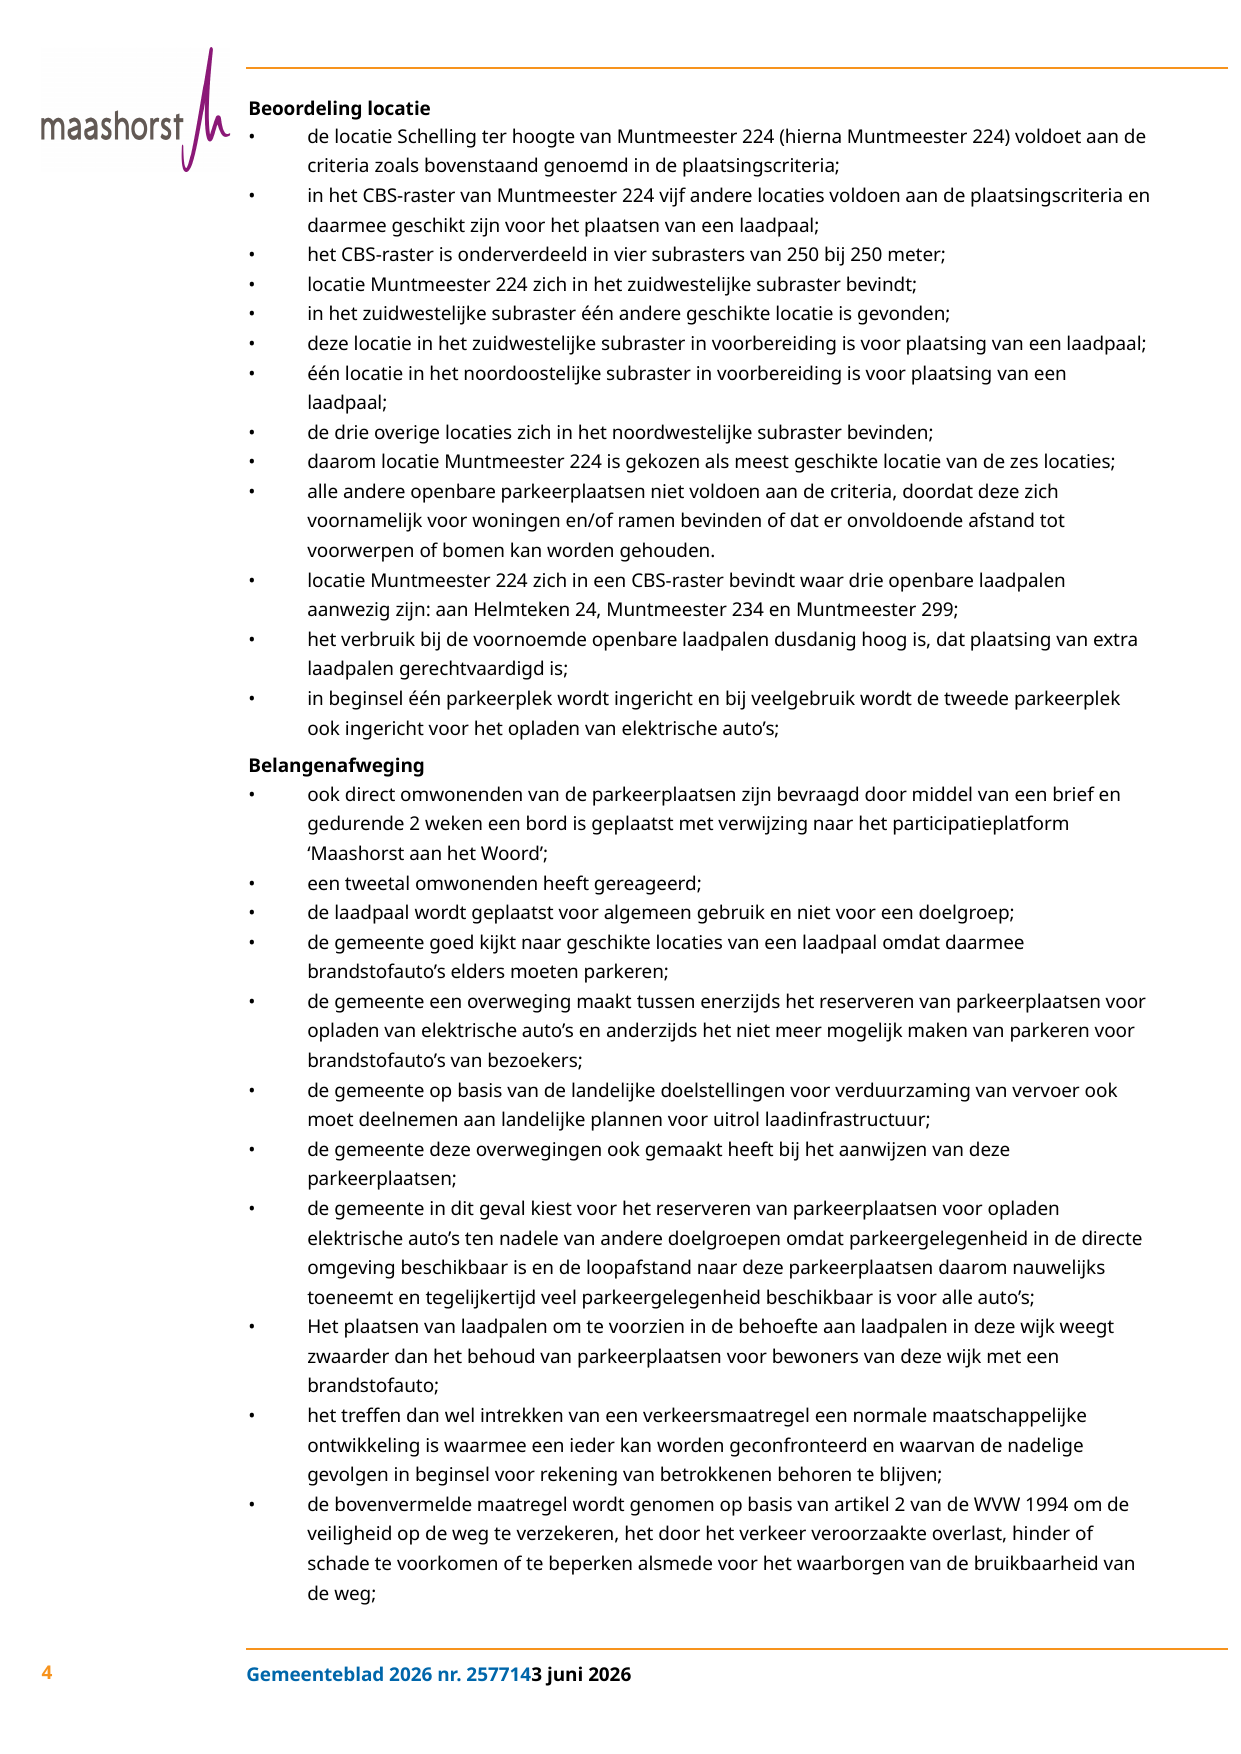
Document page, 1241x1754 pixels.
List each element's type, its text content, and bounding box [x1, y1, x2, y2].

list de drie overige locaties zich in het noordwestelijke subraster bevinden; [248, 419, 1152, 445]
list de bovenvermelde maatregel wordt genomen op basis van artikel 2 van de WVW 1994 om de veiligheid op de weg te verzekeren, het door het verkeer veroorzaakte overlast, hinder of schade te voorkomen of te beperken alsmede voor het waarborgen van de bruikbaarheid van de weg; [248, 1491, 1152, 1606]
list Het plaatsen van laadpalen om te voorzien in de behoefte aan laadpalen in deze wijk weegt zwaarder dan het behoud van parkeerplaatsen voor bewoners van deze wijk met een brandstofauto; [248, 1313, 1152, 1398]
list de gemeente in dit geval kiest voor het reserveren van parkeerplaatsen voor opladen elektrische auto’s ten nadele van andere doelgroepen omdat parkeergelegenheid in de directe omgeving beschikbaar is en de loopafstand naar deze parkeerplaatsen daarom nauwelijks toeneemt en tegelijkertijd veel parkeergelegenheid beschikbaar is voor alle auto’s; [248, 1195, 1152, 1310]
list in het CBS-raster van Muntmeester 224 vijf andere locaties voldoen aan de plaatsingscriteria en daarmee geschikt zijn voor het plaatsen van een laadpaal; [248, 182, 1152, 238]
list de locatie Schelling ter hoogte van Muntmeester 224 (hierna Muntmeester 224) voldoet aan de criteria zoals bovenstaand genoemd in de plaatsingscriteria; [248, 123, 1152, 178]
list één locatie in het noordoostelijke subraster in voorbereiding is voor plaatsing van een laadpaal; [248, 360, 1152, 415]
list in het zuidwestelijke subraster één andere geschikte locatie is gevonden; [248, 301, 1152, 326]
list een tweetal omwonenden heeft gereageerd; [248, 870, 1152, 896]
list locatie Muntmeester 224 zich in het zuidwestelijke subraster bevindt; [248, 271, 1152, 297]
picture [41, 47, 231, 172]
list de gemeente op basis van de landelijke doelstellingen voor verduurzaming van vervoer ook moet deelnemen aan landelijke plannen voor uitrol laadinfrastructuur; [248, 1077, 1152, 1132]
list het CBS-raster is onderverdeeld in vier subrasters van 250 bij 250 meter; [248, 241, 1152, 267]
list de gemeente goed kijkt naar geschikte locaties van een laadpaal omdat daarmee brandstofauto’s elders moeten parkeren; [248, 929, 1152, 984]
list het treffen dan wel intrekken van een verkeersmaatregel een normale maatschappelijke ontwikkeling is waarmee een ieder kan worden geconfronteerd en waarvan de nadelige gevolgen in beginsel voor rekening van betrokkenen behoren te blijven; [248, 1402, 1152, 1487]
list de laadpaal wordt geplaatst voor algemeen gebruik en niet voor een doelgroep; [248, 899, 1152, 925]
list ook direct omwonenden van de parkeerplaatsen zijn bevraagd door middel van een brief en gedurende 2 weken een bord is geplaatst met verwijzing naar het participatieplatform ‘Maashorst aan het Woord’; [248, 781, 1152, 866]
text Beoordeling locatie [248, 95, 1152, 121]
list de gemeente deze overwegingen ook gemaakt heeft bij het aanwijzen van deze parkeerplaatsen; [248, 1136, 1152, 1191]
list daarom locatie Muntmeester 224 is gekozen als meest geschikte locatie van de zes locaties; [248, 448, 1152, 474]
list alle andere openbare parkeerplaatsen niet voldoen aan de criteria, doordat deze zich voornamelijk voor woningen en/of ramen bevinden of dat er onvoldoende afstand tot voorwerpen of bomen kan worden gehouden. [248, 478, 1152, 563]
text Belangenafweging [248, 753, 1152, 778]
list de gemeente een overweging maakt tussen enerzijds het reserveren van parkeerplaatsen voor opladen van elektrische auto’s en anderzijds het niet meer mogelijk maken van parkeren voor brandstofauto’s van bezoekers; [248, 988, 1152, 1073]
list deze locatie in het zuidwestelijke subraster in voorbereiding is voor plaatsing van een laadpaal; [248, 330, 1152, 356]
list in beginsel één parkeerplek wordt ingericht en bij veelgebruik wordt de tweede parkeerplek ook ingericht voor het opladen van elektrische auto’s; [248, 685, 1152, 741]
list het verbruik bij de voornoemde openbare laadpalen dusdanig hoog is, dat plaatsing van extra laadpalen gerechtvaardigd is; [248, 626, 1152, 681]
list locatie Muntmeester 224 zich in een CBS-raster bevindt waar drie openbare laadpalen aanwezig zijn: aan Helmteken 24, Muntmeester 234 en Muntmeester 299; [248, 567, 1152, 622]
